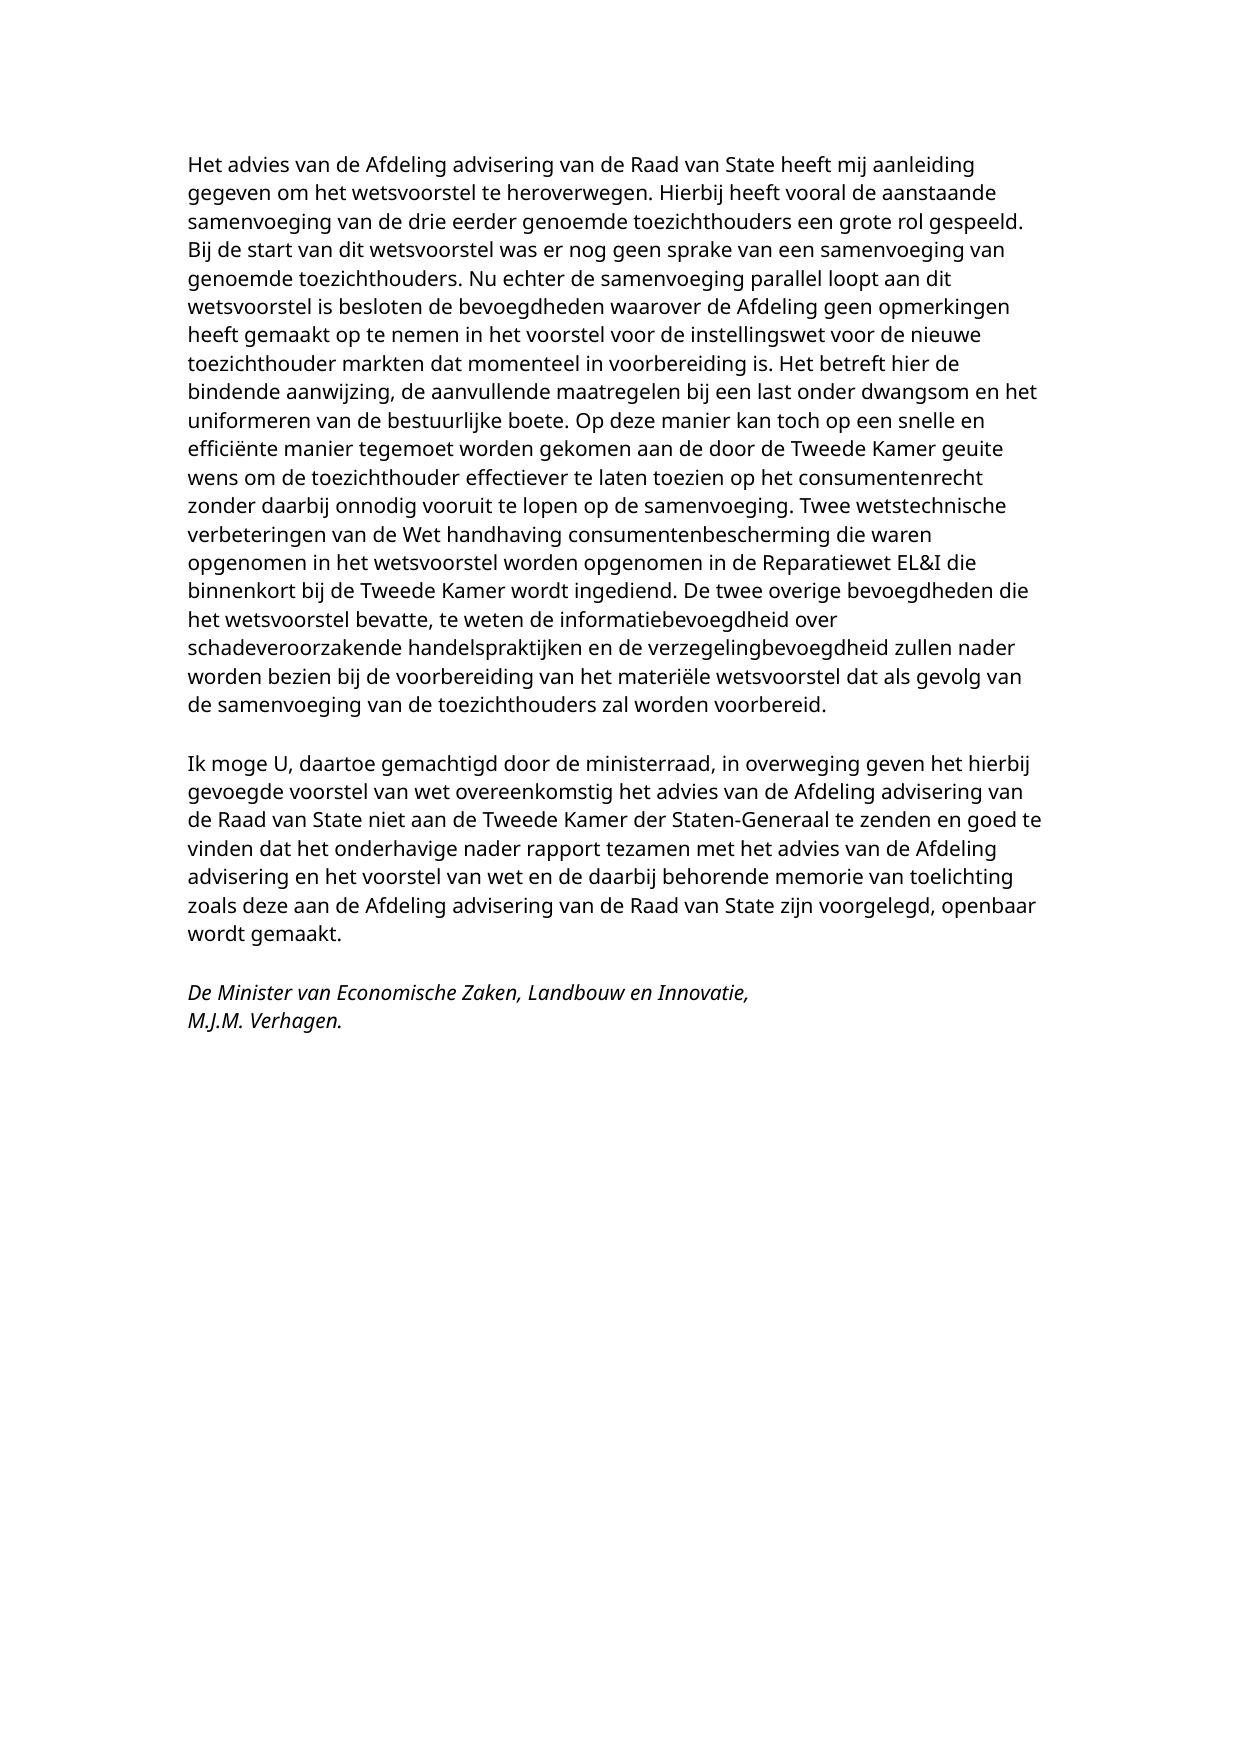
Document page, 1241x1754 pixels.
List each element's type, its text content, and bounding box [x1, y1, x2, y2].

text De Minister van Economische Zaken, Landbouw en Innovatie, [187, 978, 1053, 1006]
text M.J.M. Verhagen. [187, 1006, 1053, 1035]
text Het advies van de Afdeling advisering van de Raad van State heeft mij aanleiding gegeven om het wetsvoorstel te heroverwegen. Hierbij heeft vooral de aanstaande samenvoeging van de drie eerder genoemde toezichthouders een grote rol gespeeld. Bij de start van dit wetsvoorstel was er nog geen sprake van een samenvoeging van genoemde toezichthouders. Nu echter de samenvoeging parallel loopt aan dit wetsvoorstel is besloten de bevoegdheden waarover de Afdeling geen opmerkingen heeft gemaakt op te nemen in het voorstel voor de instellingswet voor de nieuwe toezichthouder markten dat momenteel in voorbereiding is. Het betreft hier de bindende aanwijzing, de aanvullende maatregelen bij een last onder dwangsom en het uniformeren van de bestuurlijke boete. Op deze manier kan toch op een snelle en efficiënte manier tegemoet worden gekomen aan de door de Tweede Kamer geuite wens om de toezichthouder effectiever te laten toezien op het consumentenrecht zonder daarbij onnodig vooruit te lopen op de samenvoeging. Twee wetstechnische verbeteringen van de Wet handhaving consumentenbescherming die waren opgenomen in het wetsvoorstel worden opgenomen in de Reparatiewet EL&I die binnenkort bij de Tweede Kamer wordt ingediend. De twee overige bevoegdheden die het wetsvoorstel bevatte, te weten de informatiebevoegdheid over schadeveroorzakende handelspraktijken en de verzegelingbevoegdheid zullen nader worden bezien bij de voorbereiding van het materiële wetsvoorstel dat als gevolg van de samenvoeging van de toezichthouders zal worden voorbereid. [187, 150, 1053, 719]
text Ik moge U, daartoe gemachtigd door de ministerraad, in overweging geven het hierbij gevoegde voorstel van wet overeenkomstig het advies van de Afdeling advisering van de Raad van State niet aan de Tweede Kamer der Staten-Generaal te zenden en goed te vinden dat het onderhavige nader rapport tezamen met het advies van de Afdeling advisering en het voorstel van wet en de daarbij behorende memorie van toelichting zoals deze aan de Afdeling advisering van de Raad van State zijn voorgelegd, openbaar wordt gemaakt. [187, 749, 1053, 948]
